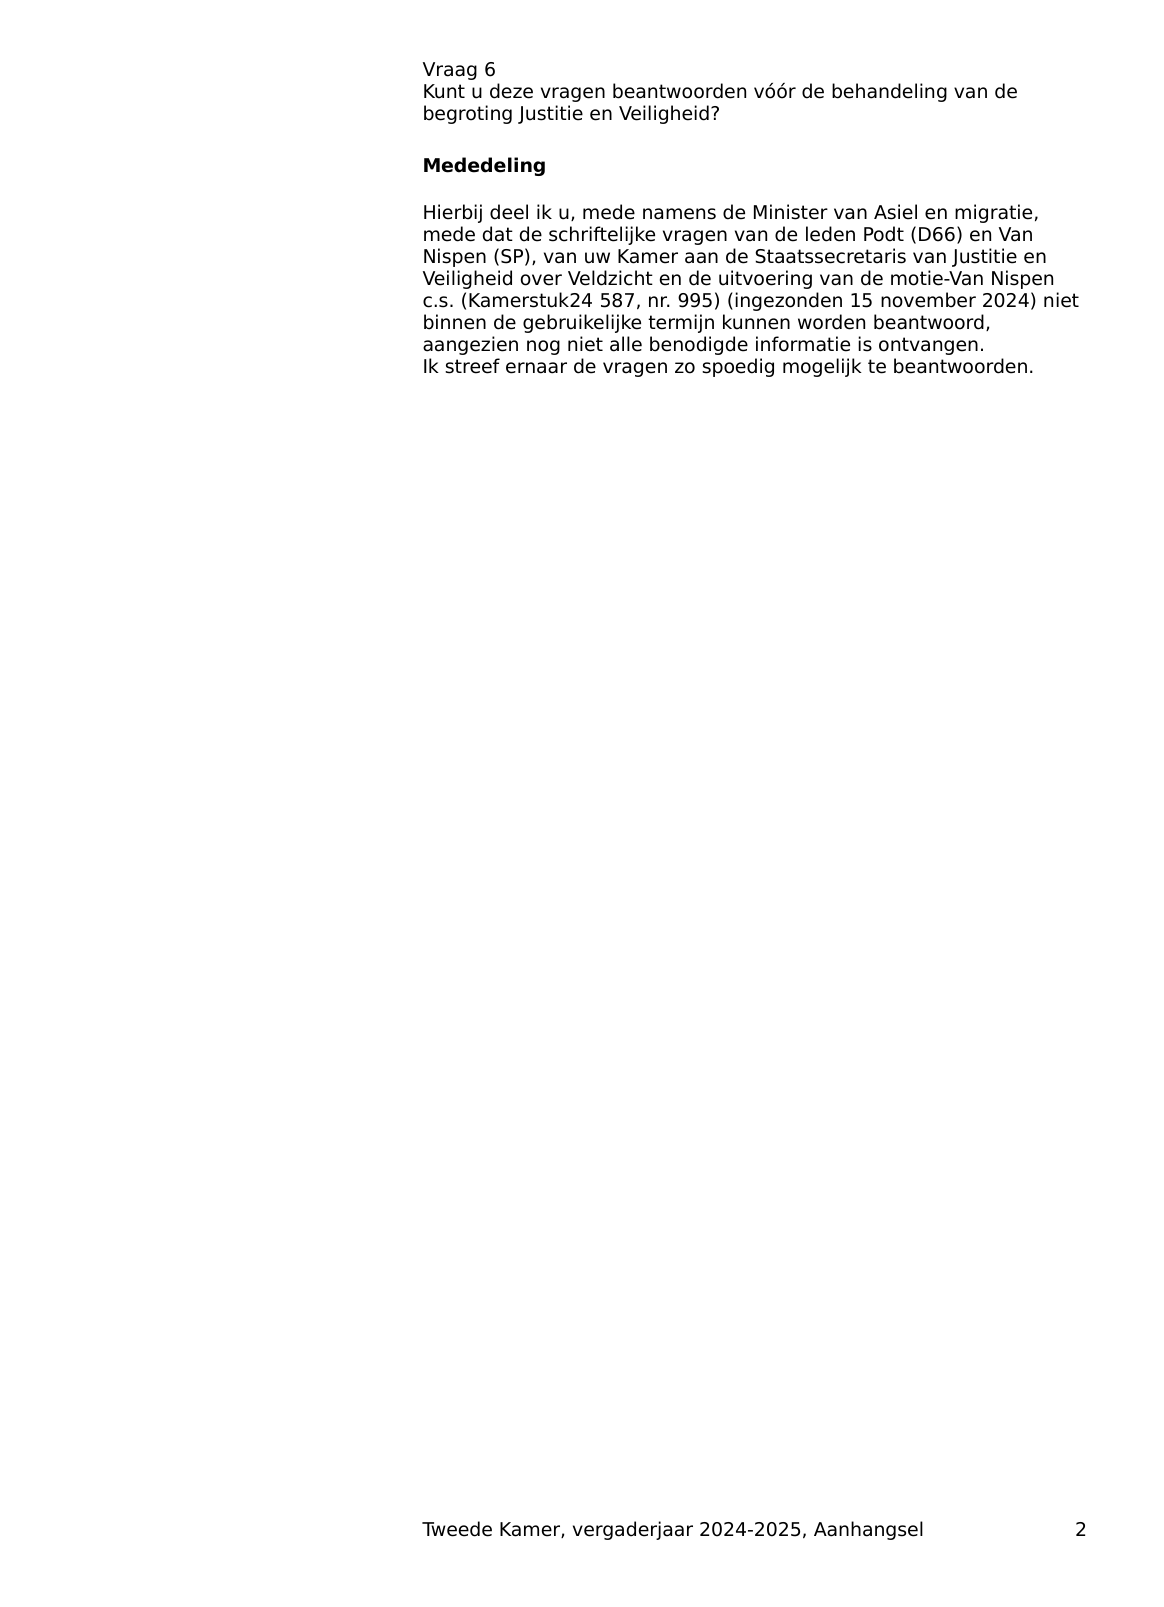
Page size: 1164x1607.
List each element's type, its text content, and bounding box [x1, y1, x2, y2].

text Vraag 6 [422, 59, 1087, 81]
subtitle Mededeling [422, 155, 1087, 177]
text Kunt u deze vragen beantwoorden vóór de behandeling van de begroting Justitie en Veiligheid? [422, 81, 1087, 125]
text Ik streef ernaar de vragen zo spoedig mogelijk te beantwoorden. [422, 356, 1087, 378]
text Hierbij deel ik u, mede namens de Minister van Asiel en migratie, mede dat de schriftelijke vragen van de leden Podt (D66) en Van Nispen (SP), van uw Kamer aan de Staatssecretaris van Justitie en Veiligheid over Veldzicht en de uitvoering van de motie-Van Nispen c.s. (Kamerstuk24 587, nr. 995) (ingezonden 15 november 2024) niet binnen de gebruikelijke termijn kunnen worden beantwoord, aangezien nog niet alle benodigde informatie is ontvangen. [422, 202, 1087, 356]
